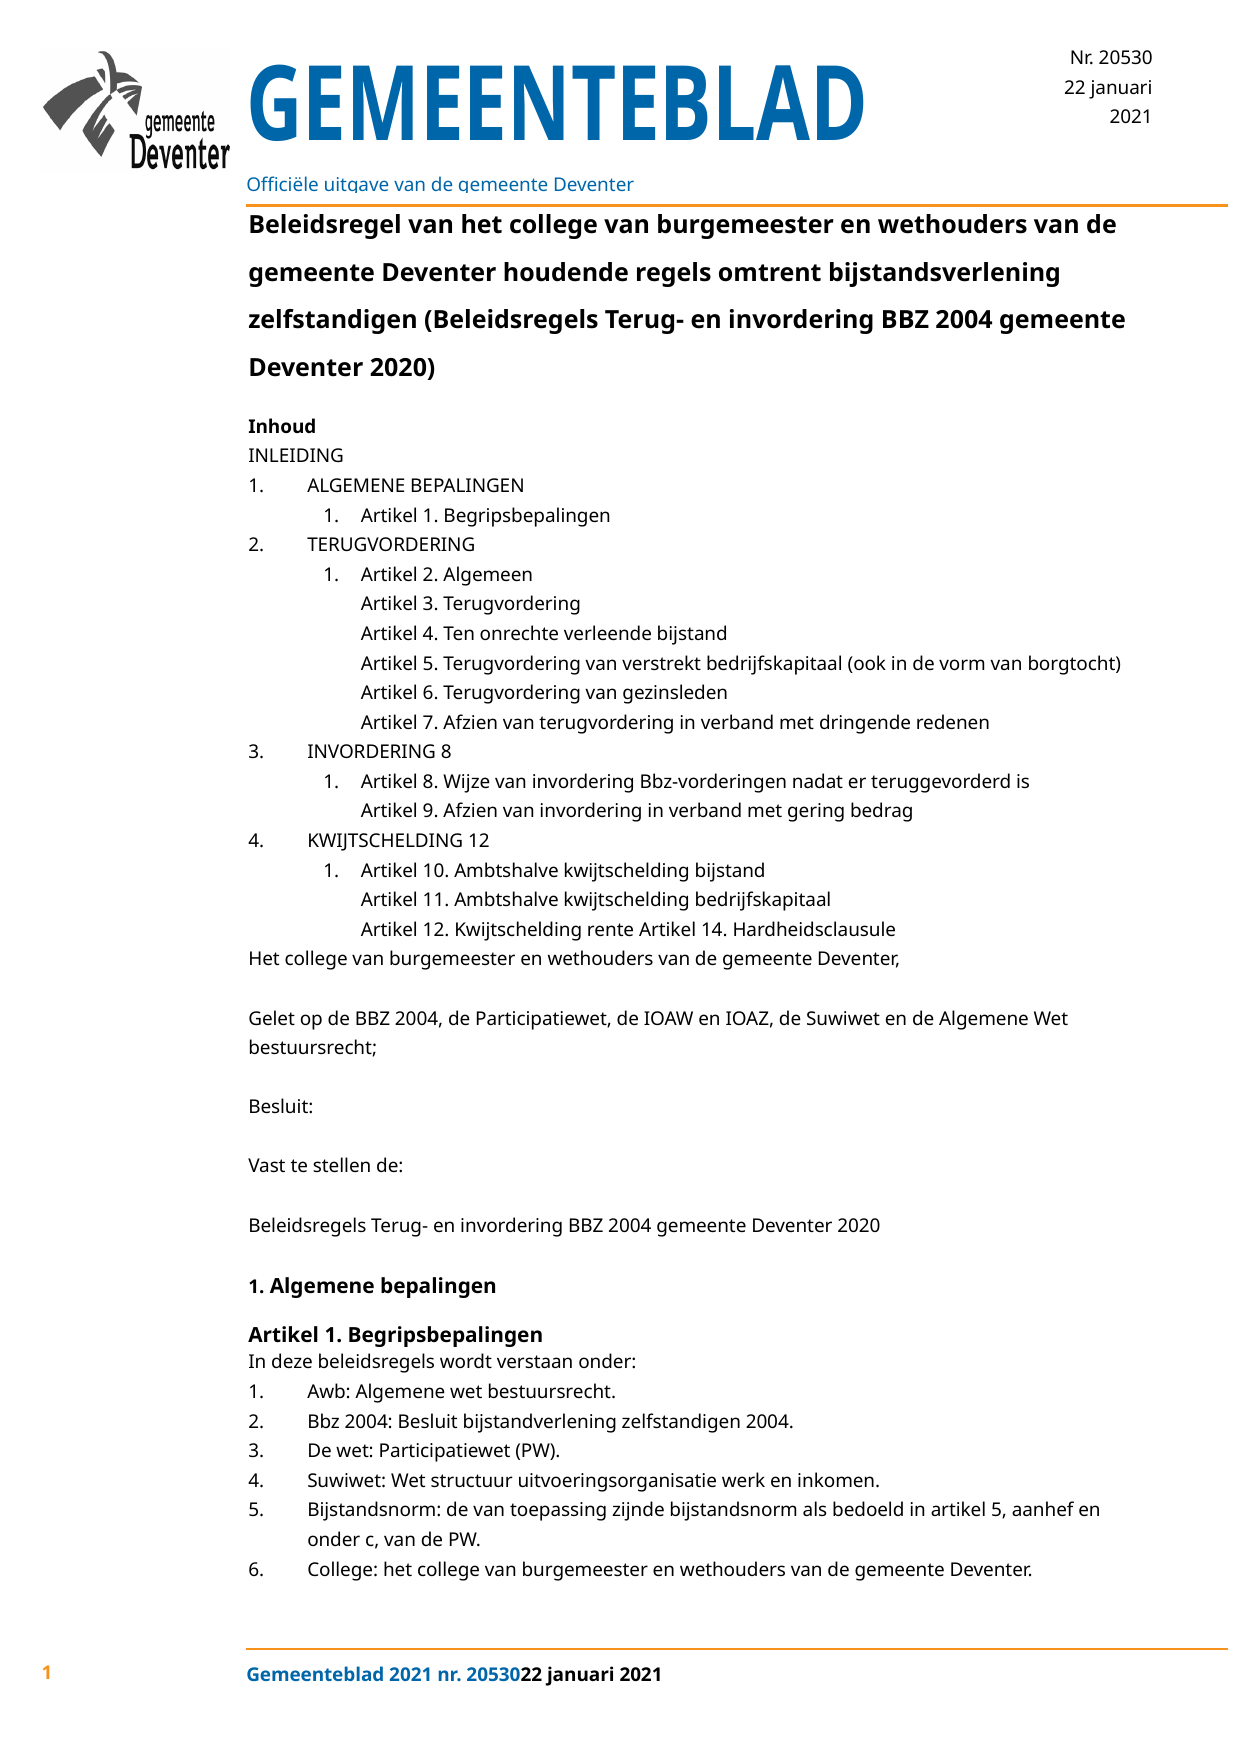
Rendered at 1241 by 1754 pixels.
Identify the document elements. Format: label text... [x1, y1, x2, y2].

text Beleidsregels Terug- en invordering BBZ 2004 gemeente Deventer 2020 [248, 1212, 1152, 1238]
text In deze beleidsregels wordt verstaan onder: [248, 1349, 1152, 1374]
text Artikel 1. Begripsbepalingen [248, 1320, 1152, 1349]
list TERUGVORDERING [248, 531, 1152, 557]
list Artikel 4. Ten onrechte verleende bijstand [323, 620, 1152, 646]
list KWIJTSCHELDING 12 [248, 827, 1152, 853]
text Inhoud [248, 413, 1152, 439]
text Besluit: [248, 1093, 1152, 1119]
list Artikel 12. Kwijtschelding rente Artikel 14. Hardheidsclausule [323, 916, 1152, 942]
picture [41, 47, 231, 172]
list Artikel 5. Terugvordering van verstrekt bedrijfskapitaal (ook in de vorm van borgtocht) [323, 650, 1152, 676]
list Suwiwet: Wet structuur uitvoeringsorganisatie werk en inkomen. [248, 1467, 1152, 1493]
list Bbz 2004: Besluit bijstandverlening zelfstandigen 2004. [248, 1408, 1152, 1434]
list Artikel 10. Ambtshalve kwijtschelding bijstand [323, 857, 1152, 883]
text INLEIDING [248, 443, 1152, 468]
text 1. Algemene bepalingen [248, 1271, 1152, 1299]
list Bijstandsnorm: de van toepassing zijnde bijstandsnorm als bedoeld in artikel 5, aanhef en onder c, van de PW. [248, 1497, 1152, 1552]
list Artikel 2. Algemeen [323, 561, 1152, 587]
list Artikel 1. Begripsbepalingen [323, 502, 1152, 528]
list Artikel 8. Wijze van invordering Bbz-vorderingen nadat er teruggevorderd is [323, 768, 1152, 794]
list College: het college van burgemeester en wethouders van de gemeente Deventer. [248, 1556, 1152, 1582]
list Artikel 7. Afzien van terugvordering in verband met dringende redenen [323, 709, 1152, 735]
list Artikel 9. Afzien van invordering in verband met gering bedrag [323, 798, 1152, 823]
list De wet: Participatiewet (PW). [248, 1437, 1152, 1463]
list Artikel 6. Terugvordering van gezinsleden [323, 679, 1152, 705]
list INVORDERING 8 [248, 738, 1152, 764]
text Beleidsregel van het college van burgemeester en wethouders van de gemeente Deventer houdende regels omtrent bijstandsverlening zelfstandigen (Beleidsregels Terug- en invordering BBZ 2004 gemeente Deventer 2020) [248, 207, 1152, 384]
text Het college van burgemeester en wethouders van de gemeente Deventer, [248, 946, 1152, 971]
text Vast te stellen de: [248, 1153, 1152, 1178]
list Artikel 11. Ambtshalve kwijtschelding bedrijfskapitaal [323, 886, 1152, 912]
text Gelet op de BBZ 2004, de Participatiewet, de IOAW en IOAZ, de Suwiwet en de Algemene Wet bestuursrecht; [248, 1005, 1152, 1060]
list Awb: Algemene wet bestuursrecht. [248, 1378, 1152, 1404]
list ALGEMENE BEPALINGEN [248, 472, 1152, 498]
list Artikel 3. Terugvordering [323, 591, 1152, 616]
